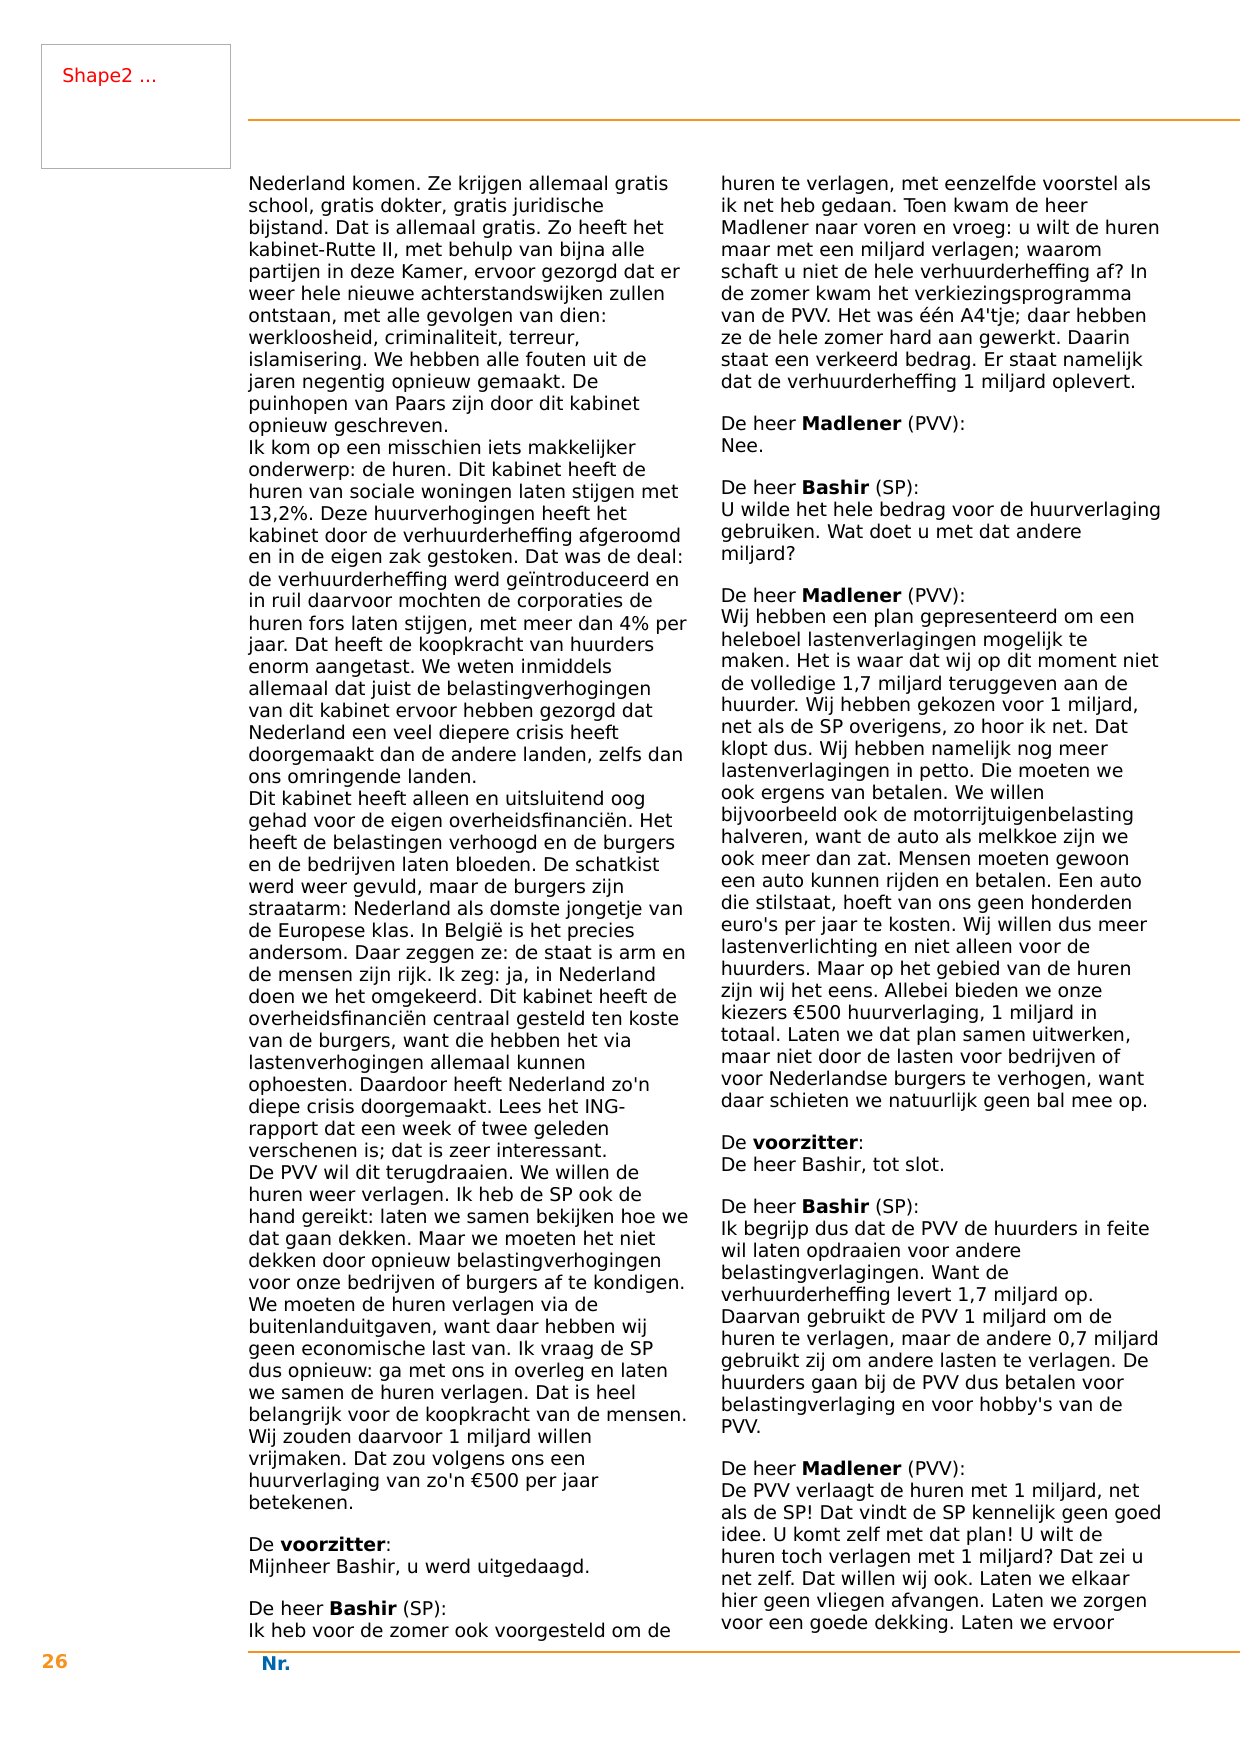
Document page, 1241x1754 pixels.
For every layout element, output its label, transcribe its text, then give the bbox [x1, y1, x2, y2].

text De voorzitter: [721, 1132, 1163, 1154]
text De heer Bashir (SP): [721, 1196, 1163, 1218]
text Ik begrijp dus dat de PVV de huurders in feite wil laten opdraaien voor andere belastingverlagingen. Want de verhuurderheffing levert 1,7 miljard op. Daarvan gebruikt de PVV 1 miljard om de huren te verlagen, maar de andere 0,7 miljard gebruikt zij om andere lasten te verlagen. De huurders gaan bij de PVV dus betalen voor belastingverlaging en voor hobby's van de PVV. [721, 1218, 1163, 1438]
text Nee. [721, 434, 1163, 457]
text De heer Madlener (PVV): [721, 413, 1163, 434]
text De PVV verlaagt de huren met 1 miljard, net als de SP! Dat vindt de SP kennelijk geen goed idee. U komt zelf met dat plan! U wilt de huren toch verlagen met 1 miljard? Dat zei u net zelf. Dat willen wij ook. Laten we elkaar hier geen vliegen afvangen. Laten we zorgen voor een goede dekking. Laten we ervoor [721, 1480, 1163, 1633]
text De heer Bashir, tot slot. [721, 1154, 1163, 1176]
text huren te verlagen, met eenzelfde voorstel als ik net heb gedaan. Toen kwam de heer Madlener naar voren en vroeg: u wilt de huren maar met een miljard verlagen; waarom schaft u niet de hele verhuurderheffing af? In de zomer kwam het verkiezingsprogramma van de PVV. Het was één A4'tje; daar hebben ze de hele zomer hard aan gewerkt. Daarin staat een verkeerd bedrag. Er staat namelijk dat de verhuurderheffing 1 miljard oplevert. [721, 173, 1163, 393]
text De heer Bashir (SP): [721, 477, 1163, 498]
text Dit kabinet heeft alleen en uitsluitend oog gehad voor de eigen overheidsfinanciën. Het heeft de belastingen verhoogd en de burgers en de bedrijven laten bloeden. De schatkist werd weer gevuld, maar de burgers zijn straatarm: Nederland als domste jongetje van de Europese klas. In België is het precies andersom. Daar zeggen ze: de staat is arm en de mensen zijn rijk. Ik zeg: ja, in Nederland doen we het omgekeerd. Dit kabinet heeft de overheidsfinanciën centraal gesteld ten koste van de burgers, want die hebben het via lastenverhogingen allemaal kunnen ophoesten. Daardoor heeft Nederland zo'n diepe crisis doorgemaakt. Lees het ING-rapport dat een week of twee geleden verschenen is; dat is zeer interessant. [248, 788, 691, 1162]
text U wilde het hele bedrag voor de huurverlaging gebruiken. Wat doet u met dat andere miljard? [721, 498, 1163, 564]
text Nederland komen. Ze krijgen allemaal gratis school, gratis dokter, gratis juridische bijstand. Dat is allemaal gratis. Zo heeft het kabinet-Rutte II, met behulp van bijna alle partijen in deze Kamer, ervoor gezorgd dat er weer hele nieuwe achterstandswijken zullen ontstaan, met alle gevolgen van dien: werkloosheid, criminaliteit, terreur, islamisering. We hebben alle fouten uit de jaren negentig opnieuw gemaakt. De puinhopen van Paars zijn door dit kabinet opnieuw geschreven. [248, 173, 691, 437]
text De heer Madlener (PVV): [721, 1458, 1163, 1480]
text De heer Madlener (PVV): [721, 584, 1163, 606]
text Ik heb voor de zomer ook voorgesteld om de [248, 1619, 691, 1641]
text Mijnheer Bashir, u werd uitgedaagd. [248, 1556, 691, 1577]
text De PVV wil dit terugdraaien. We willen de huren weer verlagen. Ik heb de SP ook de hand gereikt: laten we samen bekijken hoe we dat gaan dekken. Maar we moeten het niet dekken door opnieuw belastingverhogingen voor onze bedrijven of burgers af te kondigen. We moeten de huren verlagen via de buitenlanduitgaven, want daar hebben wij geen economische last van. Ik vraag de SP dus opnieuw: ga met ons in overleg en laten we samen de huren verlagen. Dat is heel belangrijk voor de koopkracht van de mensen. Wij zouden daarvoor 1 miljard willen vrijmaken. Dat zou volgens ons een huurverlaging van zo'n €500 per jaar betekenen. [248, 1162, 691, 1513]
text De heer Bashir (SP): [248, 1597, 691, 1619]
text Ik kom op een misschien iets makkelijker onderwerp: de huren. Dit kabinet heeft de huren van sociale woningen laten stijgen met 13,2%. Deze huurverhogingen heeft het kabinet door de verhuurderheffing afgeroomd en in de eigen zak gestoken. Dat was de deal: de verhuurderheffing werd geïntroduceerd en in ruil daarvoor mochten de corporaties de huren fors laten stijgen, met meer dan 4% per jaar. Dat heeft de koopkracht van huurders enorm aangetast. We weten inmiddels allemaal dat juist de belastingverhogingen van dit kabinet ervoor hebben gezorgd dat Nederland een veel diepere crisis heeft doorgemaakt dan de andere landen, zelfs dan ons omringende landen. [248, 437, 691, 788]
text De voorzitter: [248, 1533, 691, 1556]
text Wij hebben een plan gepresenteerd om een heleboel lastenverlagingen mogelijk te maken. Het is waar dat wij op dit moment niet de volledige 1,7 miljard teruggeven aan de huurder. Wij hebben gekozen voor 1 miljard, net als de SP overigens, zo hoor ik net. Dat klopt dus. Wij hebben namelijk nog meer lastenverlagingen in petto. Die moeten we ook ergens van betalen. We willen bijvoorbeeld ook de motorrijtuigenbelasting halveren, want de auto als melkkoe zijn we ook meer dan zat. Mensen moeten gewoon een auto kunnen rijden en betalen. Een auto die stilstaat, hoeft van ons geen honderden euro's per jaar te kosten. Wij willen dus meer lastenverlichting en niet alleen voor de huurders. Maar op het gebied van de huren zijn wij het eens. Allebei bieden we onze kiezers €500 huurverlaging, 1 miljard in totaal. Laten we dat plan samen uitwerken, maar niet door de lasten voor bedrijven of voor Nederlandse burgers te verhogen, want daar schieten we natuurlijk geen bal mee op. [721, 606, 1163, 1112]
